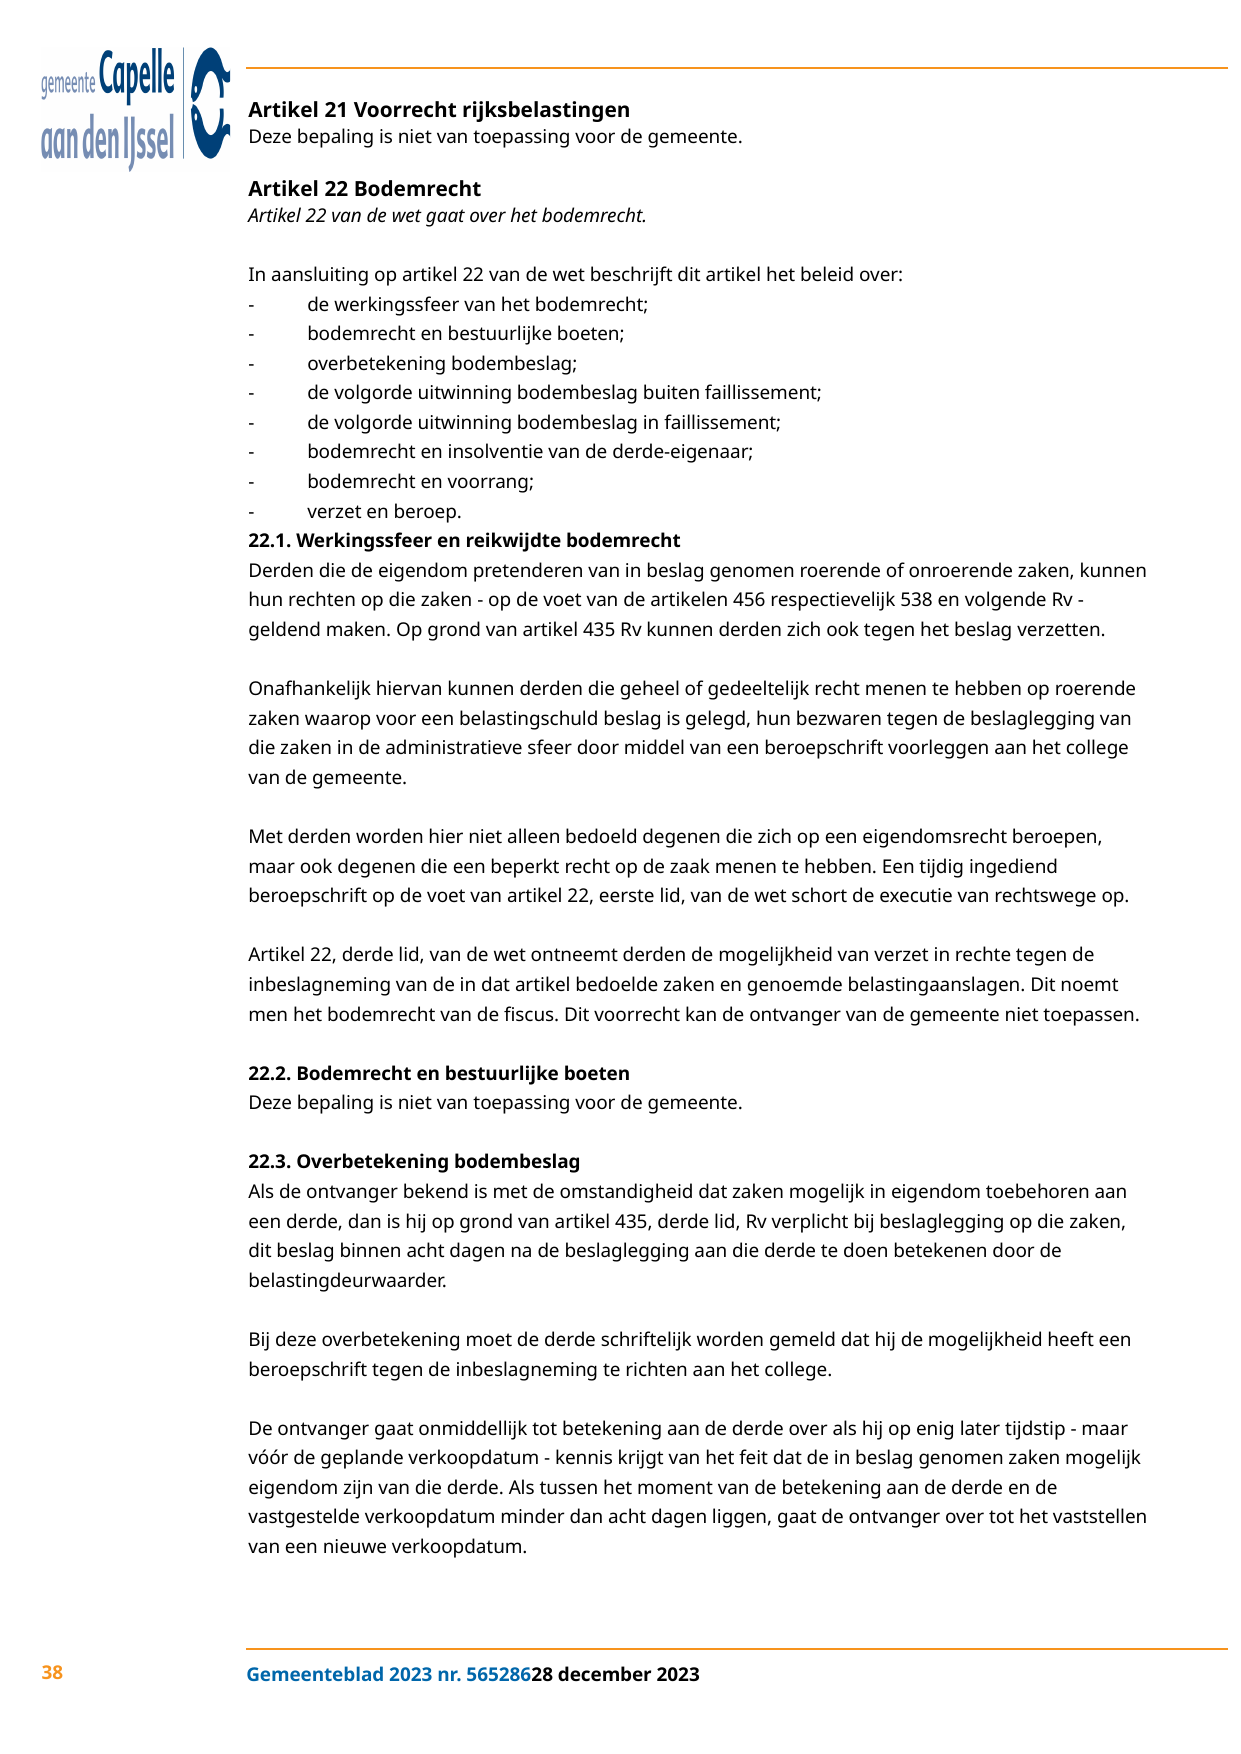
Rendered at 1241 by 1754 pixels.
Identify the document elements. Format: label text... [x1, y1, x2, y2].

text Onafhankelijk hiervan kunnen derden die geheel of gedeeltelijk recht menen te hebben op roerende zaken waarop voor een belastingschuld beslag is gelegd, hun bezwaren tegen de beslaglegging van die zaken in de administratieve sfeer door middel van een beroepschrift voorleggen aan het college van de gemeente. [248, 675, 1152, 790]
text Met derden worden hier niet alleen bedoeld degenen die zich op een eigendomsrecht beroepen, maar ook degenen die een beperkt recht op de zaak menen te hebben. Een tijdig ingediend beroepschrift op de voet van artikel 22, eerste lid, van de wet schort de executie van rechtswege op. [248, 823, 1152, 908]
text Deze bepaling is niet van toepassing voor de gemeente. [248, 123, 1152, 149]
text 22.1. Werkingssfeer en reikwijdte bodemrecht [248, 527, 1152, 553]
list verzet en beroep. [248, 498, 1152, 524]
text In aansluiting op artikel 22 van de wet beschrijft dit artikel het beleid over: [248, 261, 1152, 287]
list de volgorde uitwinning bodembeslag in faillissement; [248, 409, 1152, 435]
text De ontvanger gaat onmiddellijk tot betekening aan de derde over als hij op enig later tijdstip - maar vóór de geplande verkoopdatum - kennis krijgt van het feit dat de in beslag genomen zaken mogelijk eigendom zijn van die derde. Als tussen het moment van de betekening aan de derde en de vastgestelde verkoopdatum minder dan acht dagen liggen, gaat de ontvanger over tot het vaststellen van een nieuwe verkoopdatum. [248, 1415, 1152, 1559]
text Deze bepaling is niet van toepassing voor de gemeente. [248, 1089, 1152, 1115]
list overbetekening bodembeslag; [248, 350, 1152, 376]
text Artikel 22, derde lid, van de wet ontneemt derden de mogelijkheid van verzet in rechte tegen de inbeslagneming van de in dat artikel bedoelde zaken en genoemde belastingaanslagen. Dit noemt men het bodemrecht van de fiscus. Dit voorrecht kan de ontvanger van de gemeente niet toepassen. [248, 942, 1152, 1027]
picture [41, 47, 231, 172]
text Als de ontvanger bekend is met de omstandigheid dat zaken mogelijk in eigendom toebehoren aan een derde, dan is hij op grond van artikel 435, derde lid, Rv verplicht bij beslaglegging op die zaken, dit beslag binnen acht dagen na de beslaglegging aan die derde te doen betekenen door de belastingdeurwaarder. [248, 1178, 1152, 1293]
text 22.2. Bodemrecht en bestuurlijke boeten [248, 1060, 1152, 1086]
text Artikel 22 Bodemrecht [248, 174, 1152, 202]
list de werkingssfeer van het bodemrecht; [248, 291, 1152, 317]
text Artikel 21 Voorrecht rijksbelastingen [248, 95, 1152, 123]
list bodemrecht en voorrang; [248, 468, 1152, 494]
list bodemrecht en insolventie van de derde-eigenaar; [248, 439, 1152, 464]
text Derden die de eigendom pretenderen van in beslag genomen roerende of onroerende zaken, kunnen hun rechten op die zaken - op de voet van de artikelen 456 respectievelijk 538 en volgende Rv - geldend maken. Op grond van artikel 435 Rv kunnen derden zich ook tegen het beslag verzetten. [248, 557, 1152, 642]
list de volgorde uitwinning bodembeslag buiten faillissement; [248, 379, 1152, 405]
text Artikel 22 van de wet gaat over het bodemrecht. [248, 202, 1152, 228]
list bodemrecht en bestuurlijke boeten; [248, 320, 1152, 346]
text 22.3. Overbetekening bodembeslag [248, 1149, 1152, 1174]
text Bij deze overbetekening moet de derde schriftelijk worden gemeld dat hij de mogelijkheid heeft een beroepschrift tegen de inbeslagneming te richten aan het college. [248, 1326, 1152, 1382]
